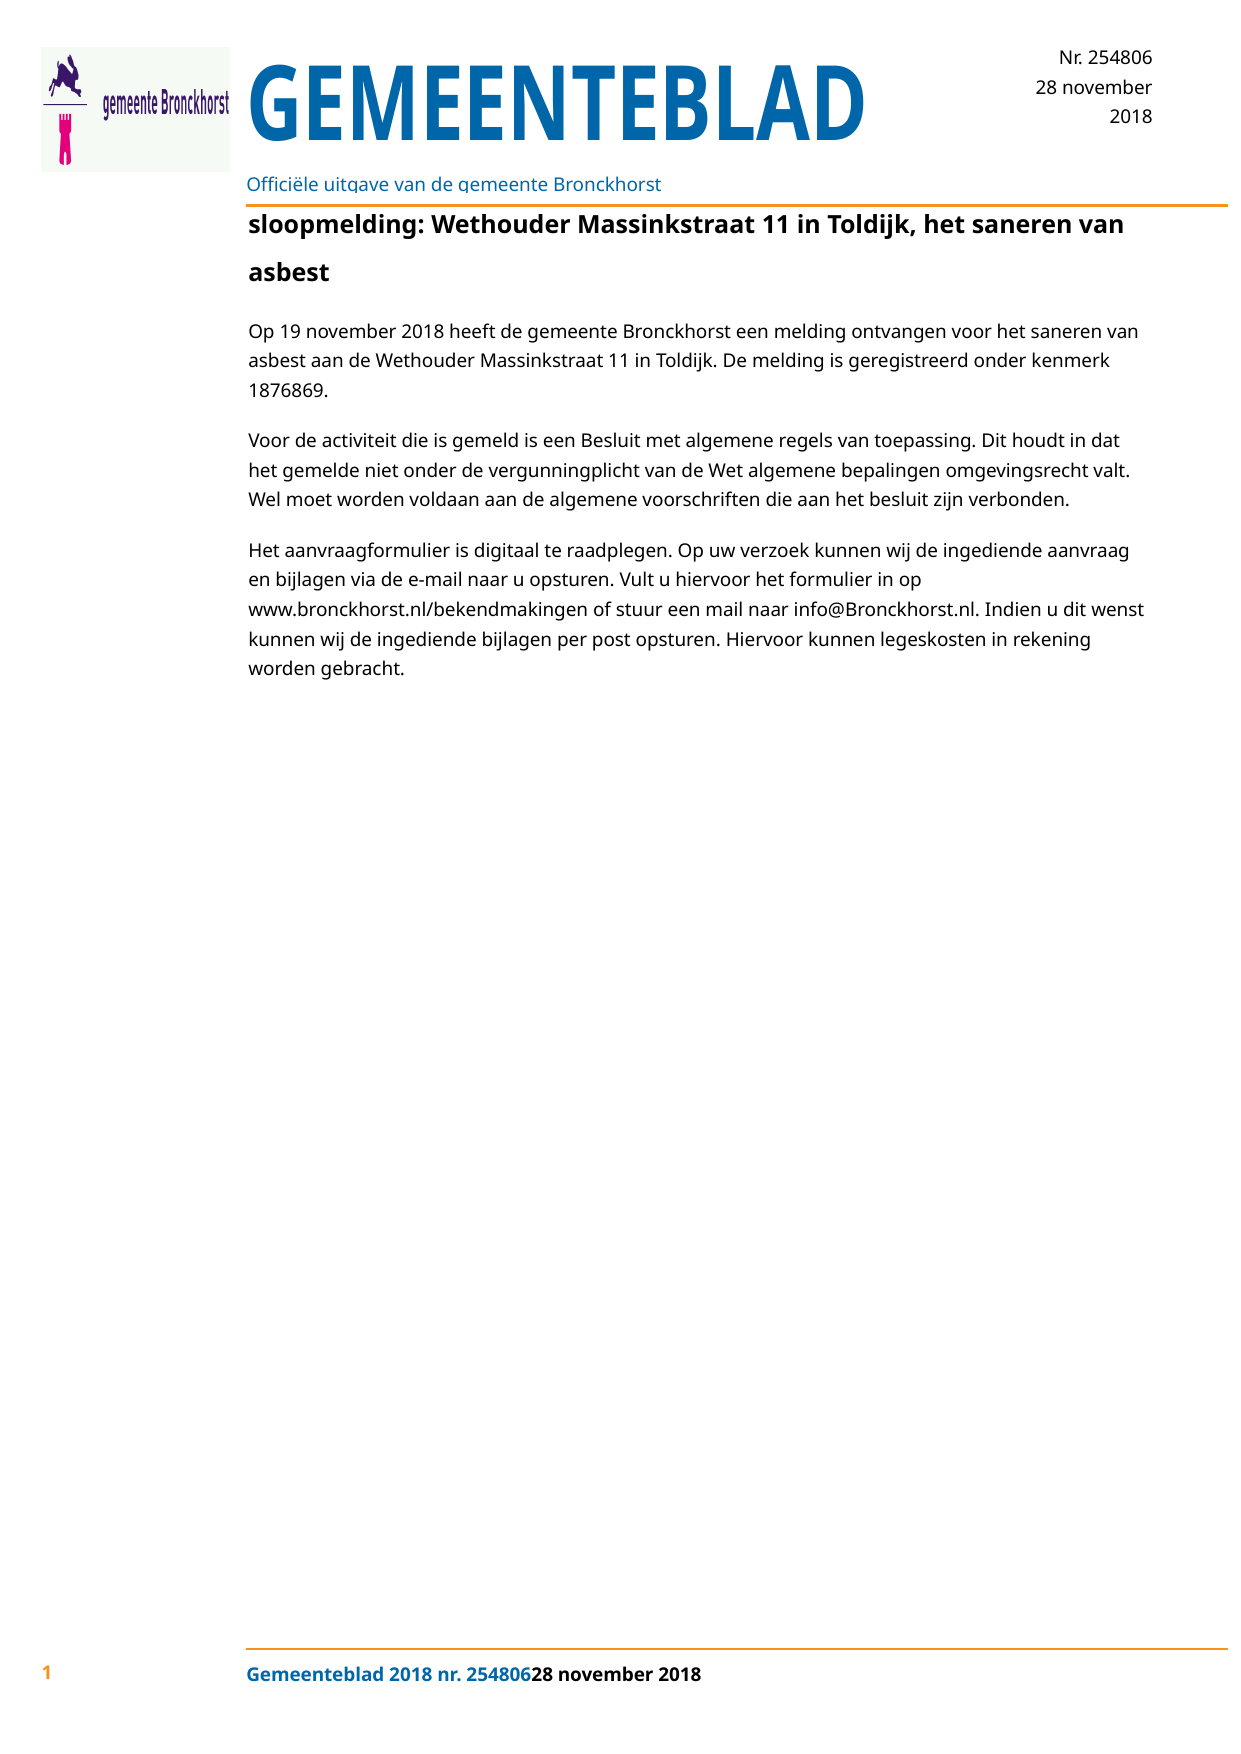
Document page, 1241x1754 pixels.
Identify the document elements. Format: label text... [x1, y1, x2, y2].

text sloopmelding: Wethouder Massinkstraat 11 in Toldijk, het saneren van asbest [248, 207, 1152, 288]
text Het aanvraagformulier is digitaal te raadplegen. Op uw verzoek kunnen wij de ingediende aanvraag en bijlagen via de e-mail naar u opsturen. Vult u hiervoor het formulier in op www.bronckhorst.nl/bekendmakingen of stuur een mail naar info@Bronckhorst.nl. Indien u dit wenst kunnen wij de ingediende bijlagen per post opsturen. Hiervoor kunnen legeskosten in rekening worden gebracht. [248, 537, 1152, 681]
text Voor de activiteit die is gemeld is een Besluit met algemene regels van toepassing. Dit houdt in dat het gemelde niet onder de vergunningplicht van de Wet algemene bepalingen omgevingsrecht valt. Wel moet worden voldaan aan de algemene voorschriften die aan het besluit zijn verbonden. [248, 427, 1152, 512]
text Op 19 november 2018 heeft de gemeente Bronckhorst een melding ontvangen voor het saneren van asbest aan de Wethouder Massinkstraat 11 in Toldijk. De melding is geregistreerd onder kenmerk 1876869. [248, 318, 1152, 403]
picture [41, 47, 231, 172]
